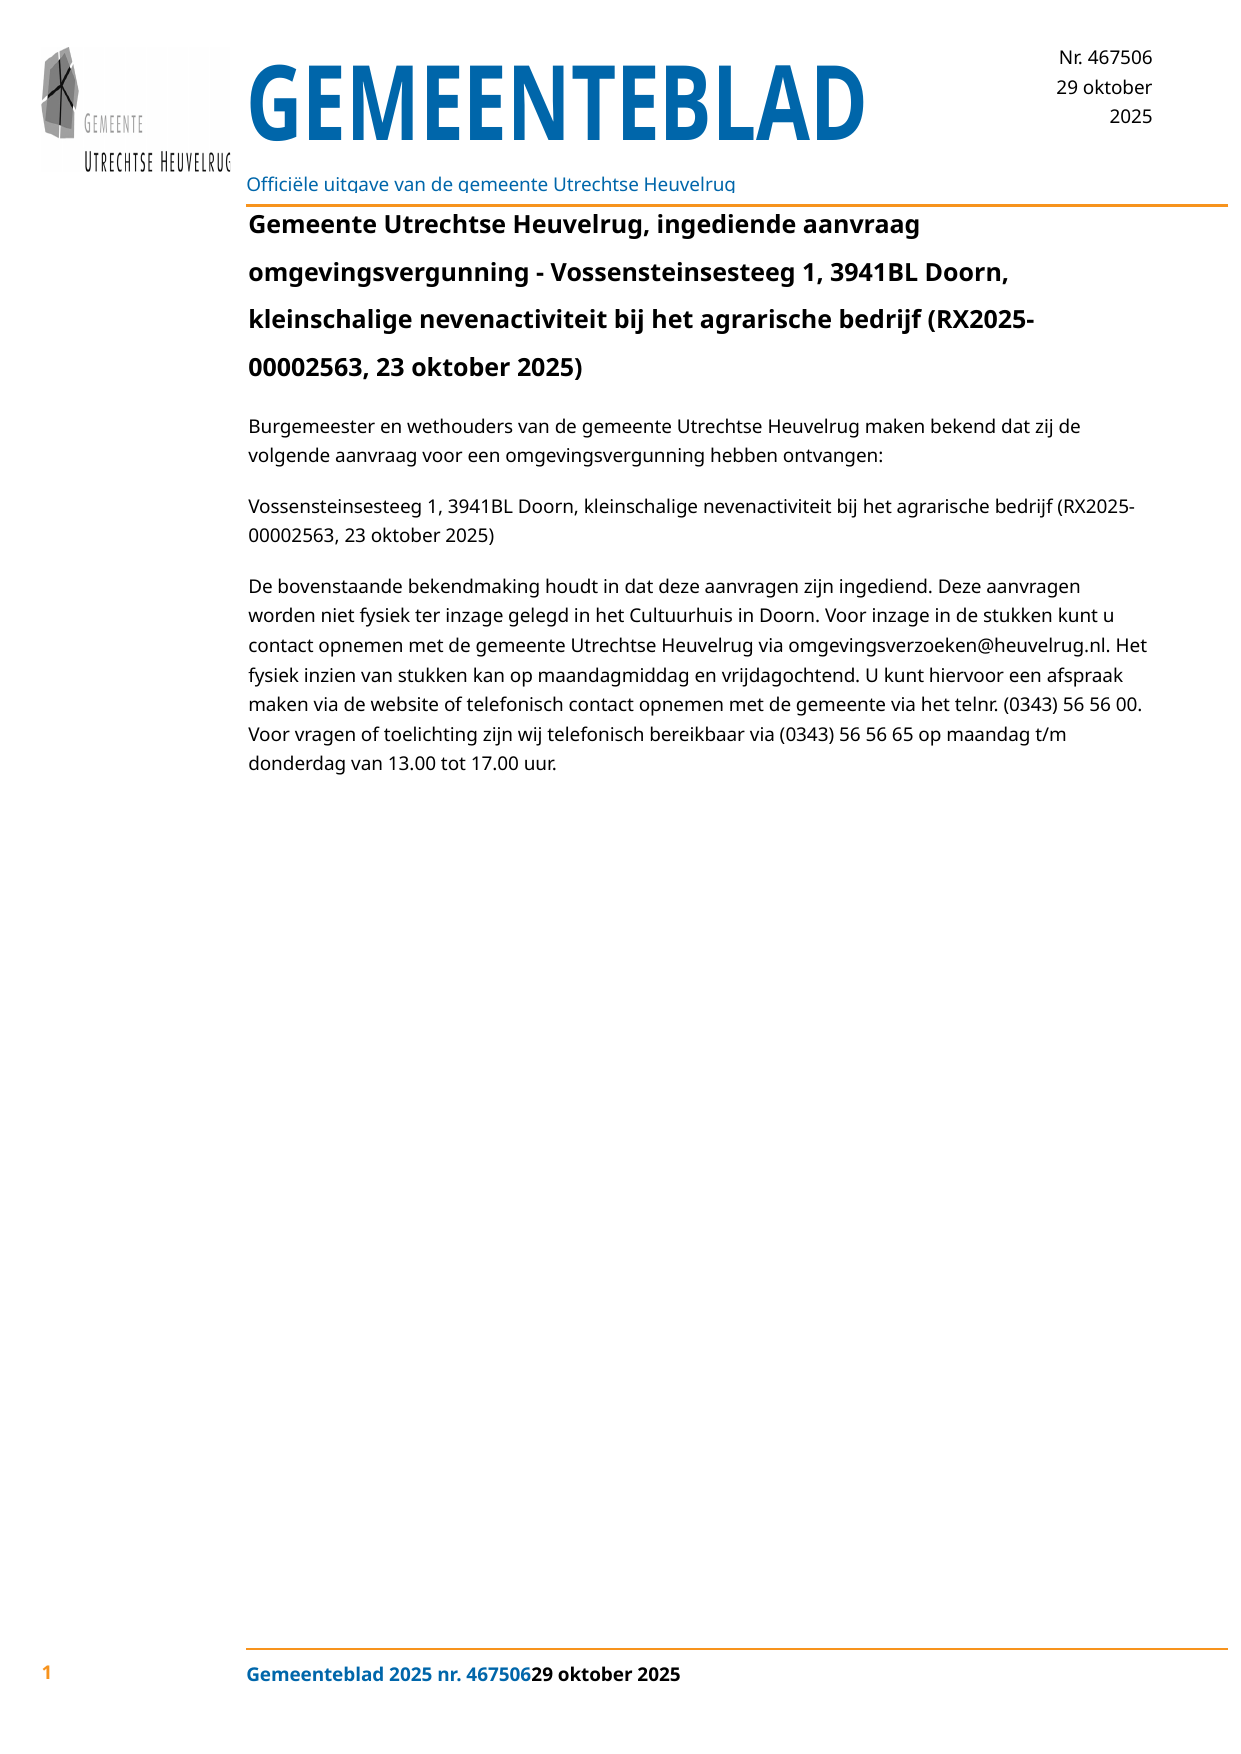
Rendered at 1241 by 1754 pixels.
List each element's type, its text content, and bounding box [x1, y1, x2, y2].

picture [41, 47, 231, 172]
text Gemeente Utrechtse Heuvelrug, ingediende aanvraag omgevingsvergunning - Vossensteinsesteeg 1, 3941BL Doorn, kleinschalige nevenactiviteit bij het agrarische bedrijf (RX2025-00002563, 23 oktober 2025) [248, 207, 1152, 384]
text De bovenstaande bekendmaking houdt in dat deze aanvragen zijn ingediend. Deze aanvragen worden niet fysiek ter inzage gelegd in het Cultuurhuis in Doorn. Voor inzage in de stukken kunt u contact opnemen met de gemeente Utrechtse Heuvelrug via omgevingsverzoeken@heuvelrug.nl. Het fysiek inzien van stukken kan op maandagmiddag en vrijdagochtend. U kunt hiervoor een afspraak maken via de website of telefonisch contact opnemen met de gemeente via het telnr. (0343) 56 56 00. Voor vragen of toelichting zijn wij telefonisch bereikbaar via (0343) 56 56 65 op maandag t/m donderdag van 13.00 tot 17.00 uur. [248, 573, 1152, 776]
text Burgemeester en wethouders van de gemeente Utrechtse Heuvelrug maken bekend dat zij de volgende aanvraag voor een omgevingsvergunning hebben ontvangen: [248, 413, 1152, 468]
text Vossensteinsesteeg 1, 3941BL Doorn, kleinschalige nevenactiviteit bij het agrarische bedrijf (RX2025-00002563, 23 oktober 2025) [248, 493, 1152, 548]
